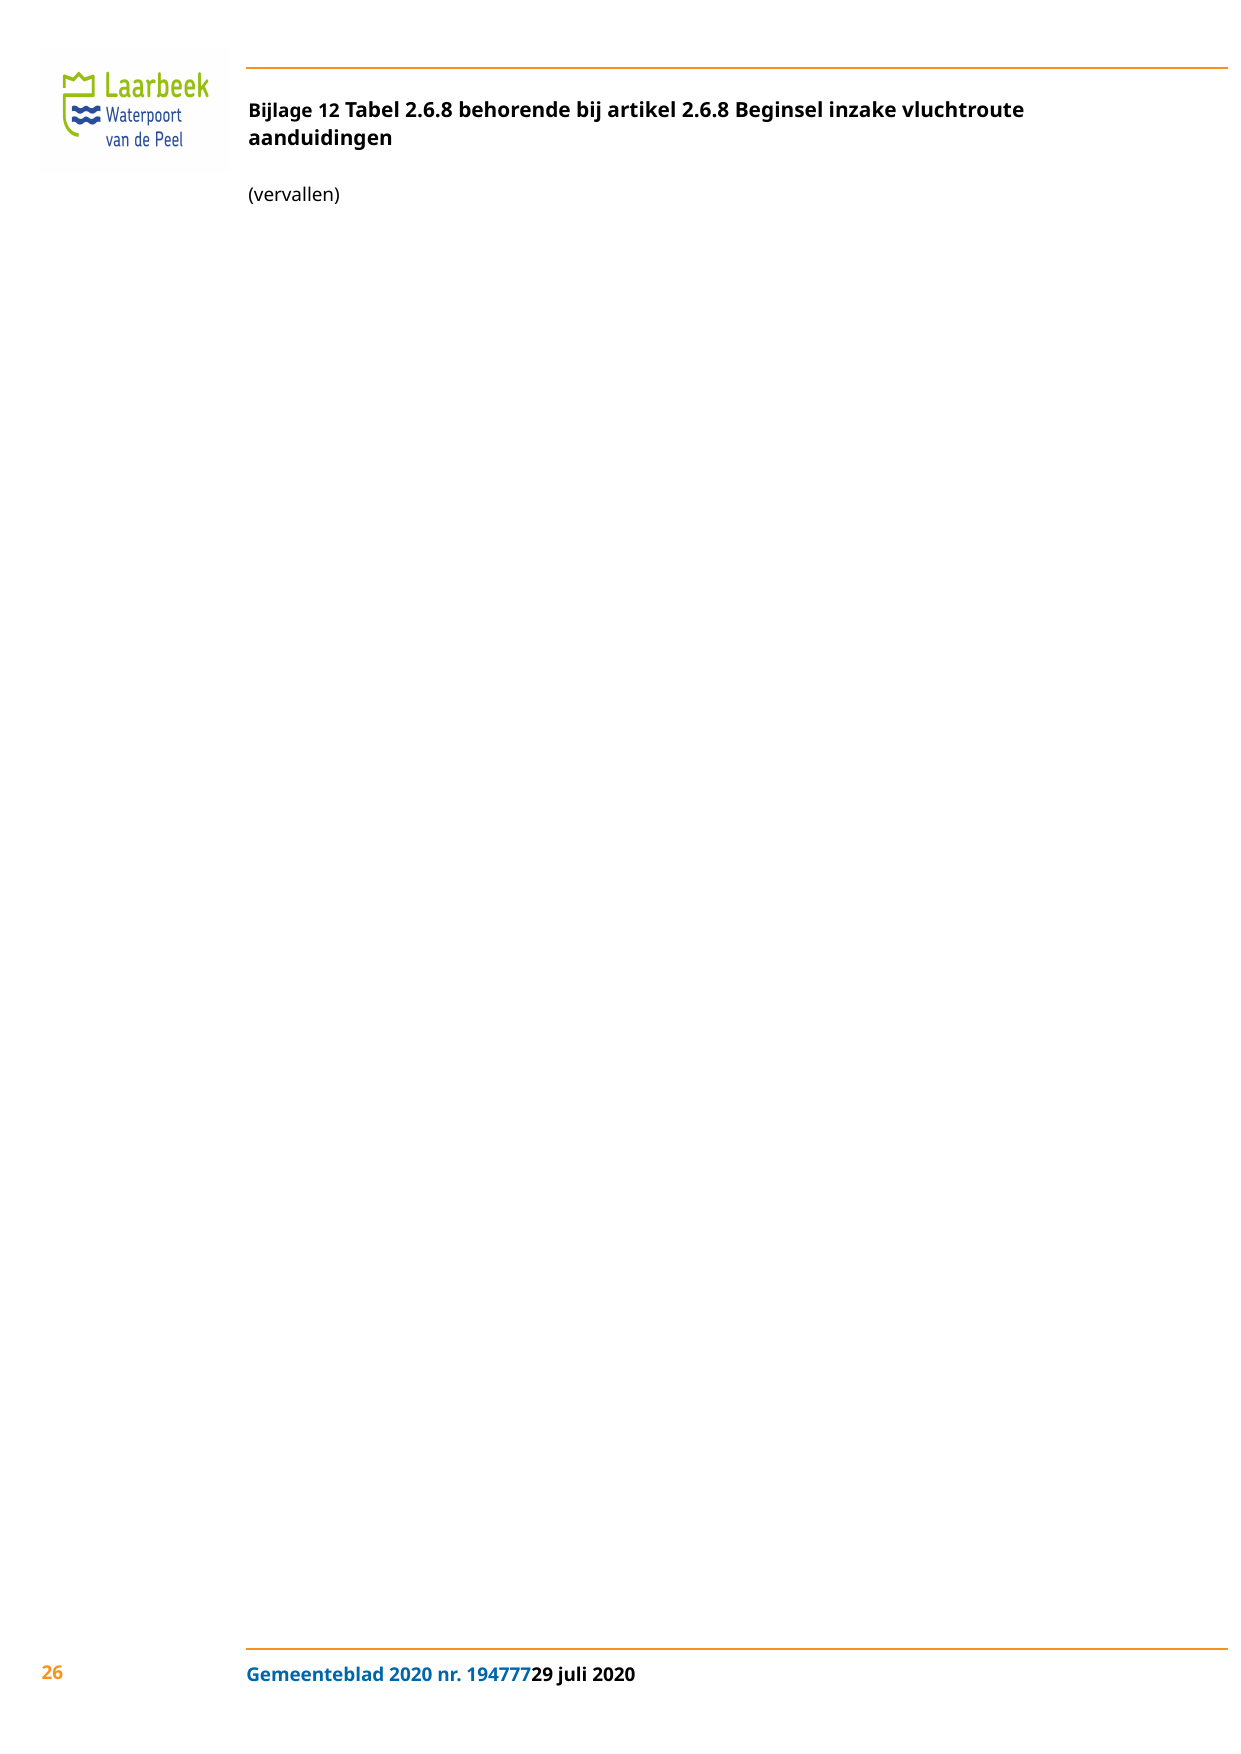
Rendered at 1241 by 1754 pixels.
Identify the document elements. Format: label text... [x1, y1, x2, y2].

text (vervallen) [248, 181, 1152, 207]
text Bijlage 12 Tabel 2.6.8 behorende bij artikel 2.6.8 Beginsel inzake vluchtroute aanduidingen [248, 95, 1152, 152]
picture [41, 47, 231, 172]
